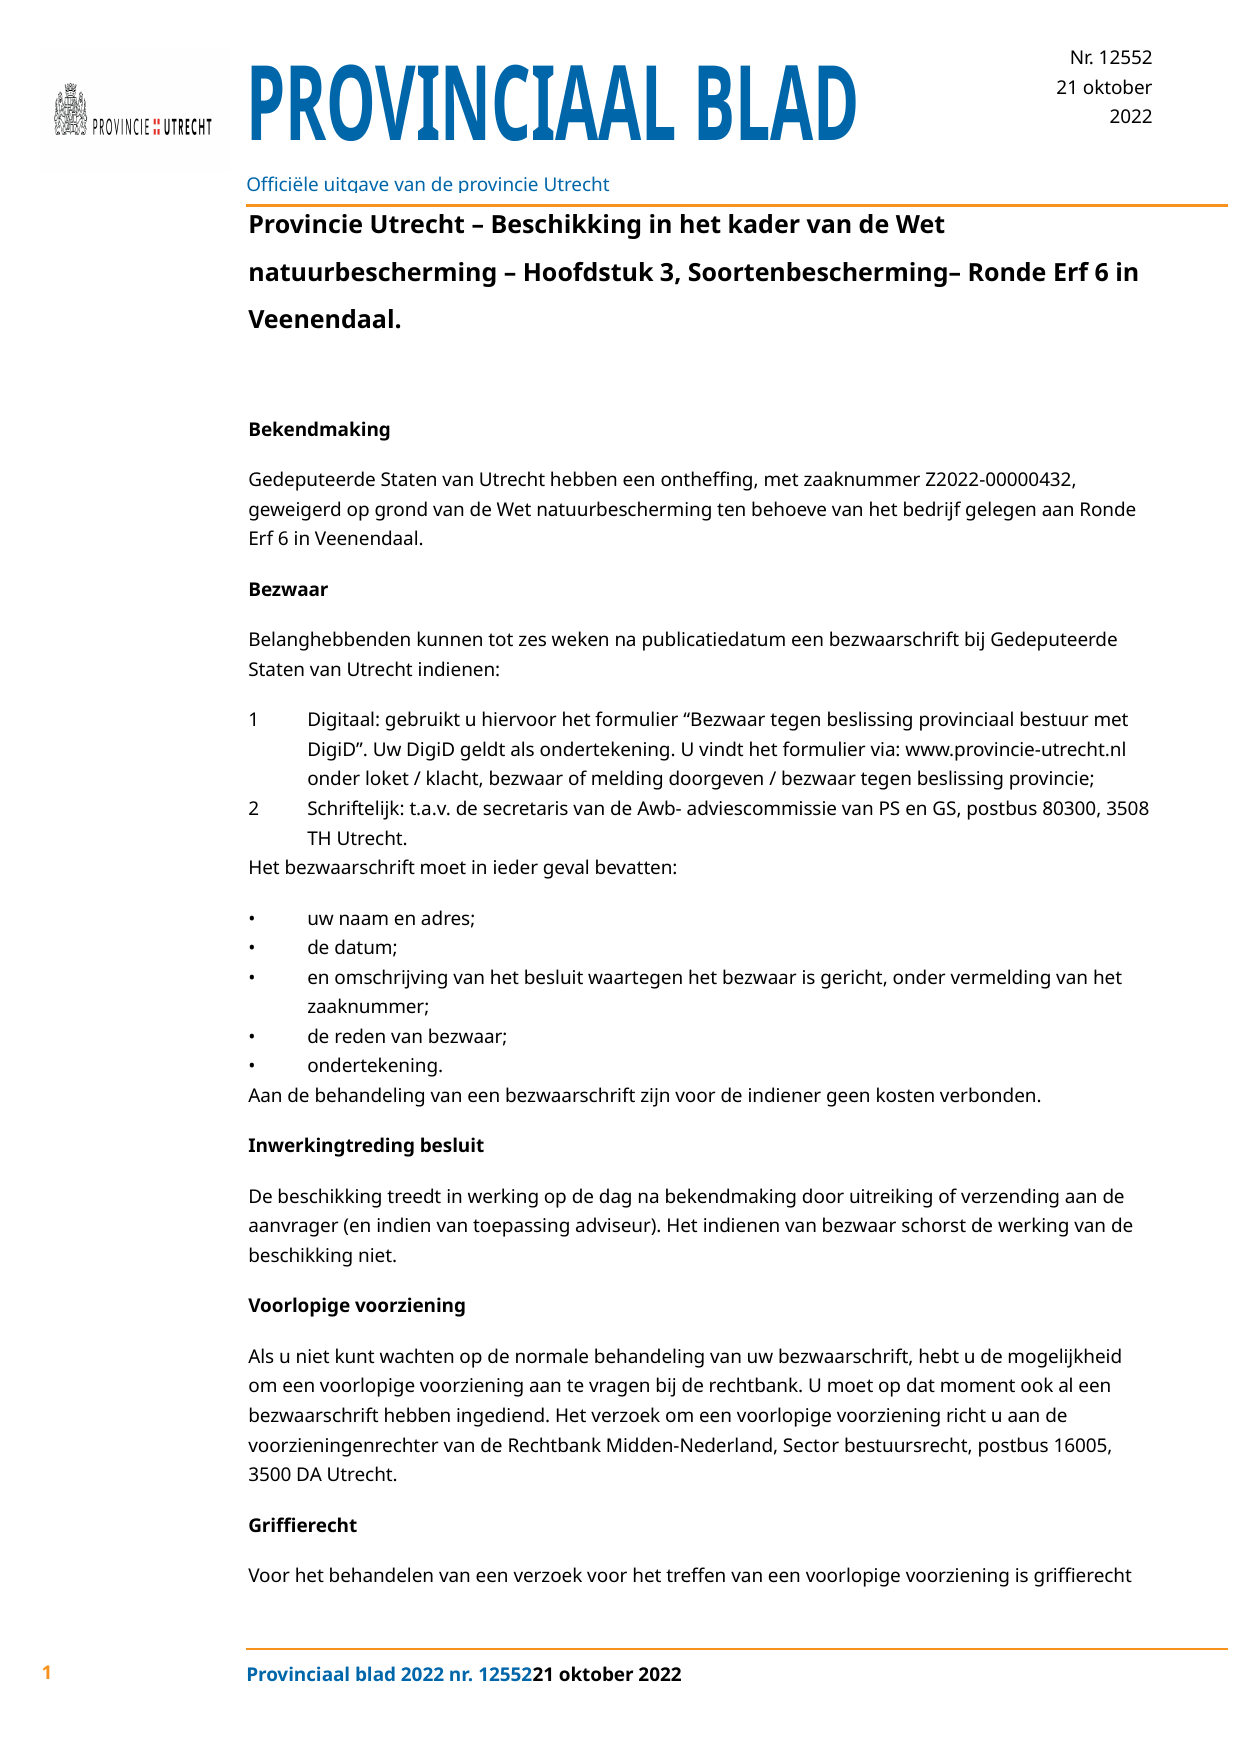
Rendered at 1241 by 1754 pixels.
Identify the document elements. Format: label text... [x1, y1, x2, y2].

text Voorlopige voorziening [248, 1293, 1152, 1318]
text Bekendmaking [248, 416, 1152, 442]
text De beschikking treedt in werking op de dag na bekendmaking door uitreiking of verzending aan de aanvrager (en indien van toepassing adviseur). Het indienen van bezwaar schorst de werking van de beschikking niet. [248, 1183, 1152, 1268]
text Belanghebbenden kunnen tot zes weken na publicatiedatum een bezwaarschrift bij Gedeputeerde Staten van Utrecht indienen: [248, 626, 1152, 682]
text Provincie Utrecht – Beschikking in het kader van de Wet natuurbescherming – Hoofdstuk 3, Soortenbescherming– Ronde Erf 6 in Veenendaal. [248, 207, 1152, 336]
list en omschrijving van het besluit waartegen het bezwaar is gericht, onder vermelding van het zaaknummer; [248, 964, 1152, 1019]
text Bezwaar [248, 576, 1152, 602]
list ondertekening. [248, 1053, 1152, 1078]
text Inwerkingtreding besluit [248, 1133, 1152, 1158]
list Schriftelijk: t.a.v. de secretaris van de Awb- adviescommissie van PS en GS, postbus 80300, 3508 TH Utrecht. [248, 795, 1152, 850]
list de datum; [248, 934, 1152, 960]
text Gedeputeerde Staten van Utrecht hebben een ontheffing, met zaaknummer Z2022-00000432, geweigerd op grond van de Wet natuurbescherming ten behoeve van het bedrijf gelegen aan Ronde Erf 6 in Veenendaal. [248, 466, 1152, 551]
text Het bezwaarschrift moet in ieder geval bevatten: [248, 854, 1152, 880]
list uw naam en adres; [248, 905, 1152, 930]
picture [41, 47, 231, 172]
text Griffierecht [248, 1512, 1152, 1537]
text Als u niet kunt wachten op de normale behandeling van uw bezwaarschrift, hebt u de mogelijkheid om een voorlopige voorziening aan te vragen bij de rechtbank. U moet op dat moment ook al een bezwaarschrift hebben ingediend. Het verzoek om een voorlopige voorziening richt u aan de voorzieningenrechter van de Rechtbank Midden-Nederland, Sector bestuursrecht, postbus 16005, 3500 DA Utrecht. [248, 1343, 1152, 1487]
list de reden van bezwaar; [248, 1023, 1152, 1049]
text Aan de behandeling van een bezwaarschrift zijn voor de indiener geen kosten verbonden. [248, 1082, 1152, 1108]
list Digitaal: gebruikt u hiervoor het formulier “Bezwaar tegen beslissing provinciaal bestuur met DigiD”. Uw DigiD geldt als ondertekening. U vindt het formulier via: www.provincie-utrecht.nl onder loket / klacht, bezwaar of melding doorgeven / bezwaar tegen beslissing provincie; [248, 706, 1152, 791]
text Voor het behandelen van een verzoek voor het treffen van een voorlopige voorziening is griffierecht [248, 1562, 1152, 1588]
